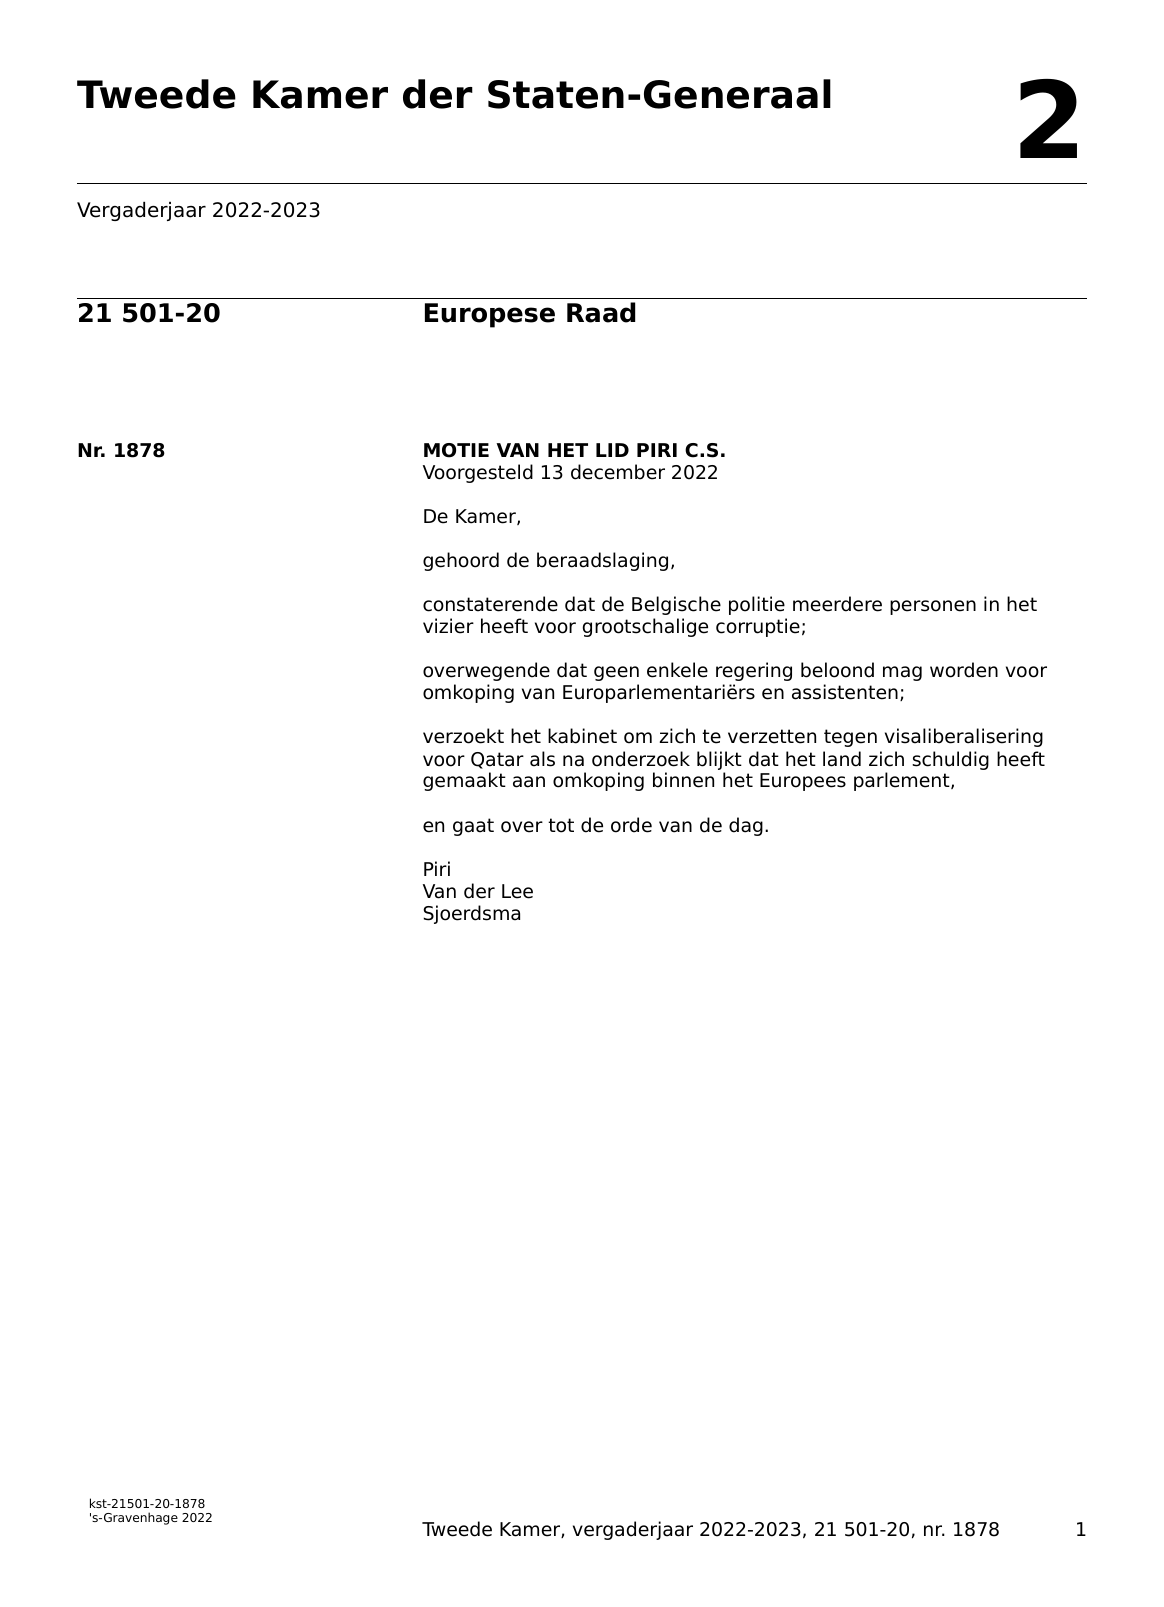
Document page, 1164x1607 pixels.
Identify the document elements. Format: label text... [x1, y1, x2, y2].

table_header Tweede Kamer der Staten-Generaal [77, 59, 886, 183]
text constaterende dat de Belgische politie meerdere personen in het vizier heeft voor grootschalige corruptie; [422, 594, 1087, 638]
table_cell Vergaderjaar 2022-2023 [77, 184, 1087, 298]
text De Kamer, [422, 506, 1087, 528]
table_header 2 [886, 59, 1087, 183]
text overwegende dat geen enkele regering beloond mag worden voor omkoping van Europarlementariërs en assistenten; [422, 660, 1087, 704]
subtitle Nr. 1878 MOTIE VAN HET LID PIRI C.S. [77, 440, 1087, 462]
text kst-21501-20-1878 [88, 1497, 323, 1511]
text Voorgesteld 13 december 2022 [422, 462, 1087, 484]
text Sjoerdsma [422, 903, 1087, 925]
text en gaat over tot de orde van de dag. [422, 814, 1087, 837]
text gehoord de beraadslaging, [422, 550, 1087, 572]
text Piri [422, 859, 1087, 881]
subtitle 21 501-20 Europese Raad [77, 299, 1087, 329]
text Van der Lee [422, 881, 1087, 903]
text 's-Gravenhage 2022 [88, 1511, 323, 1525]
text verzoekt het kabinet om zich te verzetten tegen visaliberalisering voor Qatar als na onderzoek blijkt dat het land zich schuldig heeft gemaakt aan omkoping binnen het Europees parlement, [422, 726, 1087, 792]
